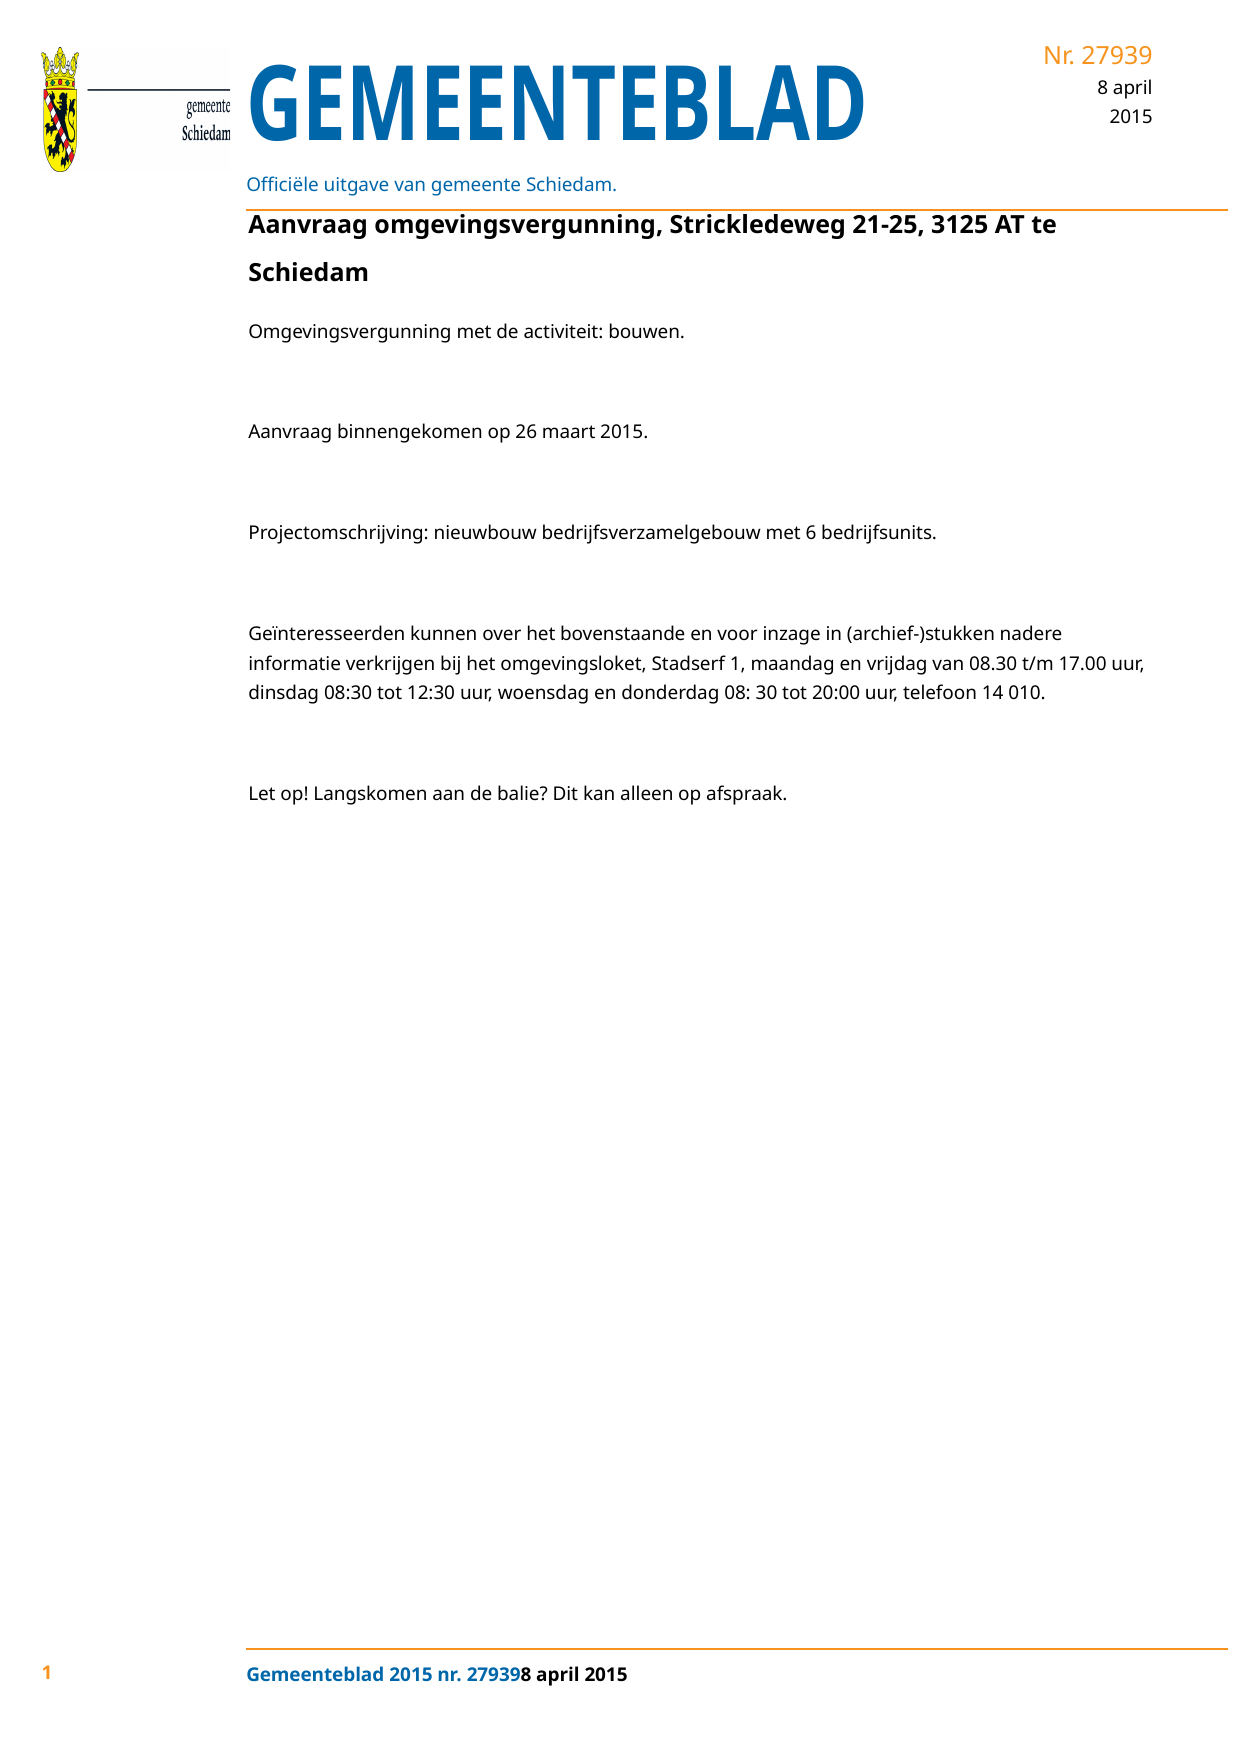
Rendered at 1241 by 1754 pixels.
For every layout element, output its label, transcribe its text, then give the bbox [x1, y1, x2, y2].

text Projectomschrijving: nieuwbouw bedrijfsverzamelgebouw met 6 bedrijfsunits. [248, 519, 1152, 545]
text Geïnteresseerden kunnen over het bovenstaande en voor inzage in (archief-)stukken nadere informatie verkrijgen bij het omgevingsloket, Stadserf 1, maandag en vrijdag van 08.30 t/m 17.00 uur, dinsdag 08:30 tot 12:30 uur, woensdag en donderdag 08: 30 tot 20:00 uur, telefoon 14 010. [248, 620, 1152, 705]
text Omgevingsvergunning met de activiteit: bouwen. [248, 318, 1152, 344]
picture [41, 47, 231, 172]
text Aanvraag binnengekomen op 26 maart 2015. [248, 419, 1152, 444]
text Aanvraag omgevingsvergunning, Strickledeweg 21-25, 3125 AT te Schiedam [248, 211, 1152, 288]
text Let op! Langskomen aan de balie? Dit kan alleen op afspraak. [248, 780, 1152, 806]
